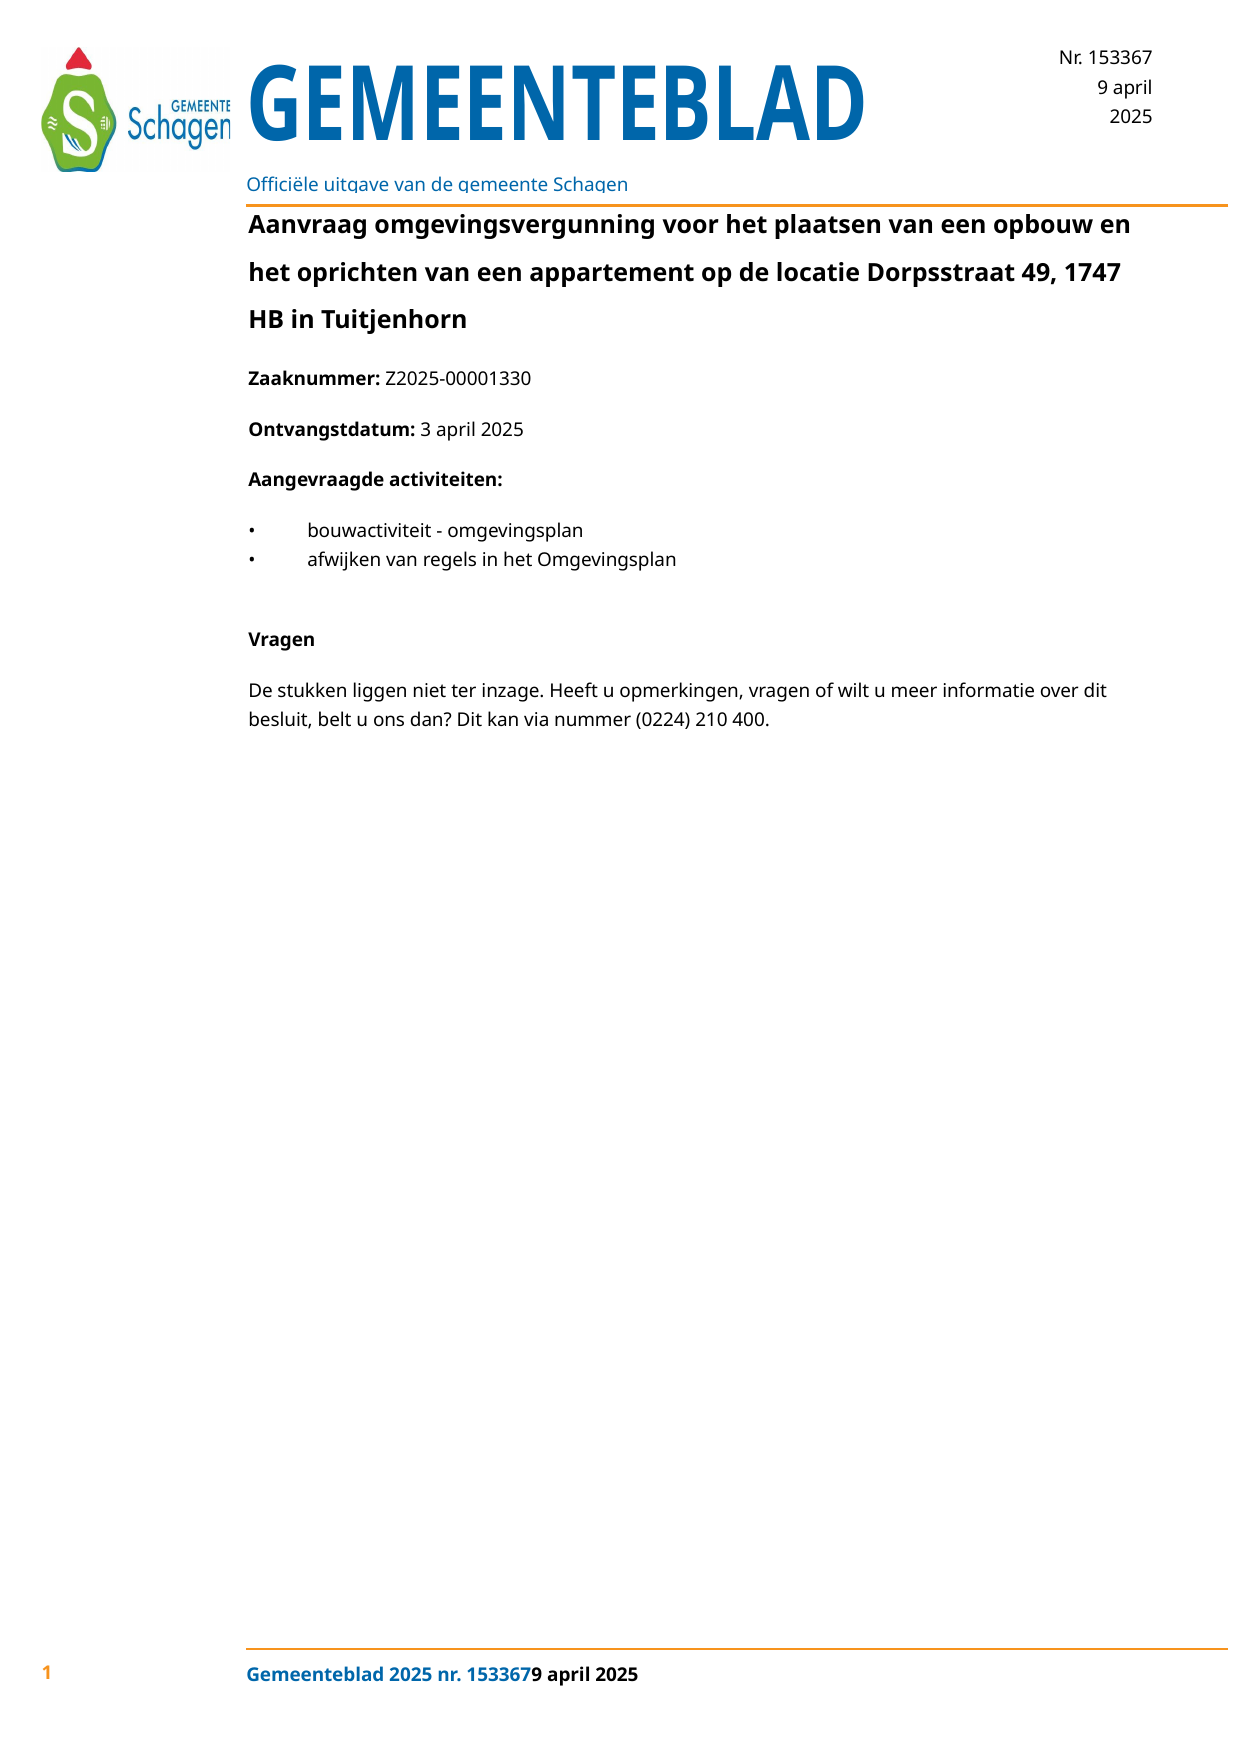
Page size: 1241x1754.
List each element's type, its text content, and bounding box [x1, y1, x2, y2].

list afwijken van regels in het Omgevingsplan [248, 546, 1152, 572]
list bouwactiviteit - omgevingsplan [248, 517, 1152, 542]
picture [41, 47, 231, 172]
text Vragen [248, 626, 1152, 652]
text Aangevraagde activiteiten: [248, 466, 1152, 492]
text Ontvangstdatum: 3 april 2025 [248, 416, 1152, 442]
text De stukken liggen niet ter inzage. Heeft u opmerkingen, vragen of wilt u meer informatie over dit besluit, belt u ons dan? Dit kan via nummer (0224) 210 400. [248, 677, 1152, 732]
text Zaaknummer: Z2025-00001330 [248, 366, 1152, 391]
text Aanvraag omgevingsvergunning voor het plaatsen van een opbouw en het oprichten van een appartement op de locatie Dorpsstraat 49, 1747 HB in Tuitjenhorn [248, 207, 1152, 336]
